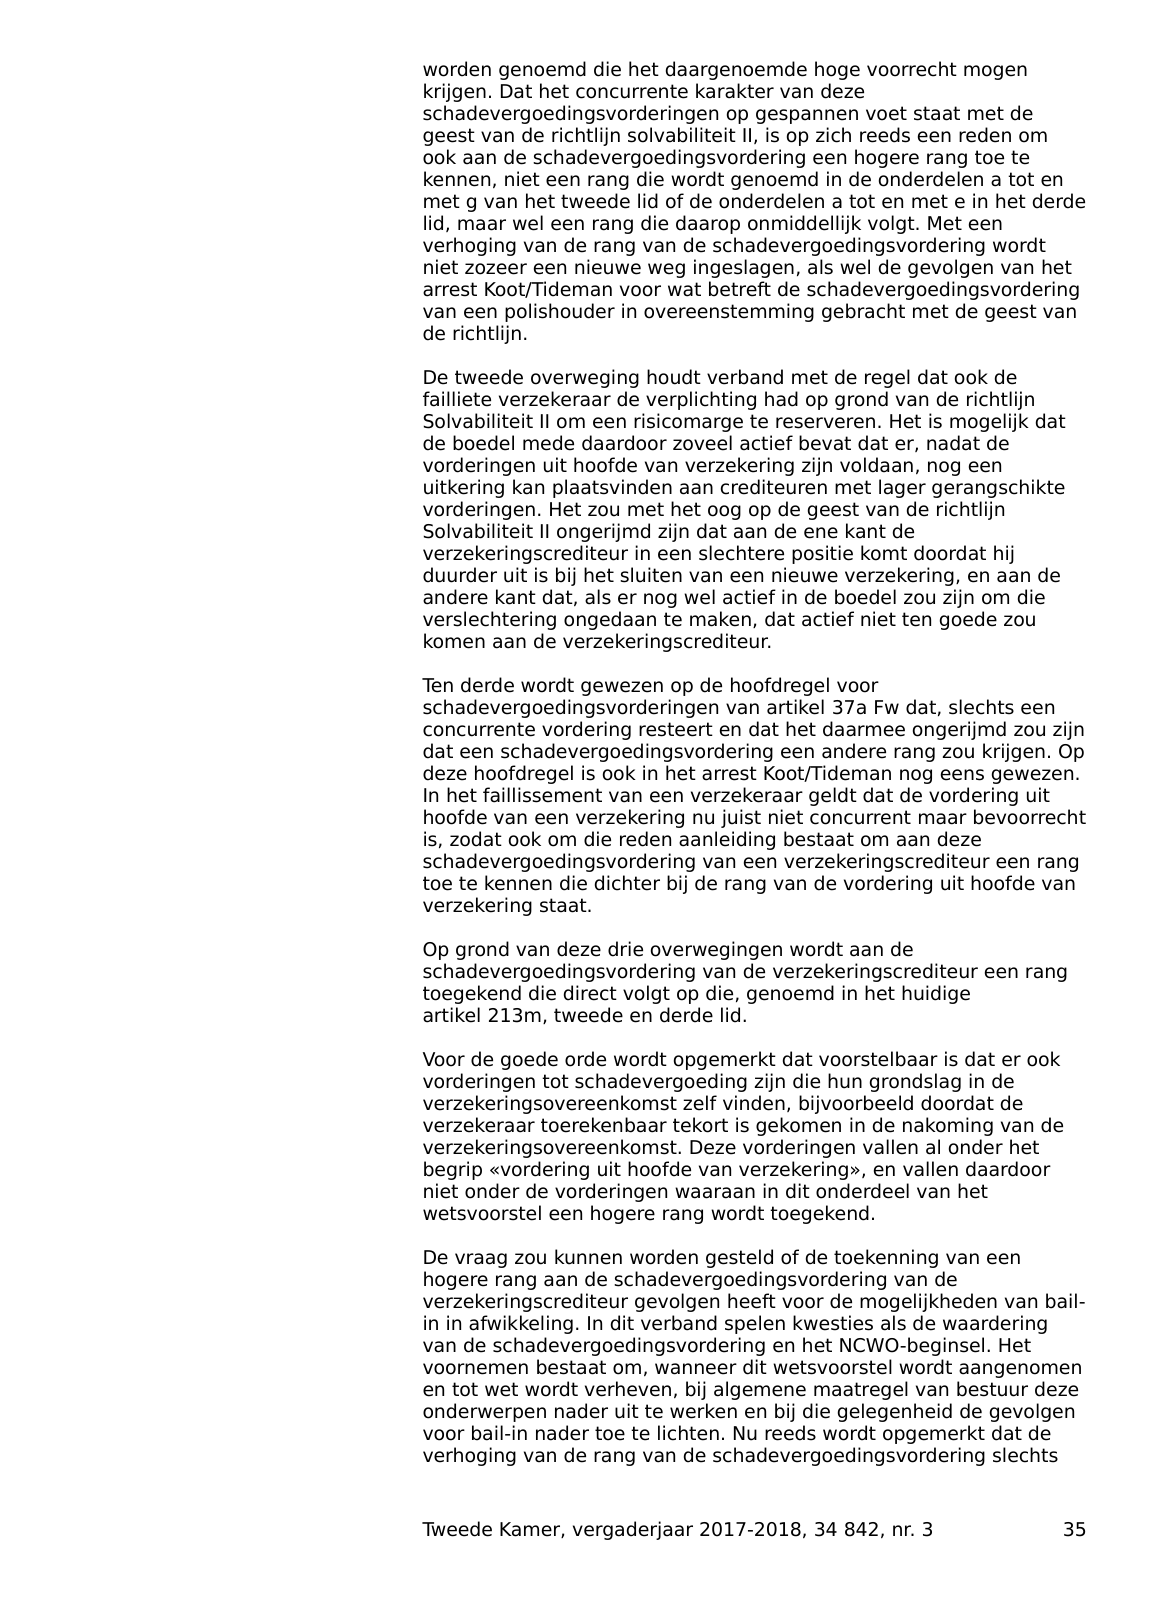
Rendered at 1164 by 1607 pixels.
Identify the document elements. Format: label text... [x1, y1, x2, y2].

text worden genoemd die het daargenoemde hoge voorrecht mogen krijgen. Dat het concurrente karakter van deze schadevergoedingsvorderingen op gespannen voet staat met de geest van de richtlijn solvabiliteit II, is op zich reeds een reden om ook aan de schadevergoedingsvordering een hogere rang toe te kennen, niet een rang die wordt genoemd in de onderdelen a tot en met g van het tweede lid of de onderdelen a tot en met e in het derde lid, maar wel een rang die daarop onmiddellijk volgt. Met een verhoging van de rang van de schadevergoedingsvordering wordt niet zozeer een nieuwe weg ingeslagen, als wel de gevolgen van het arrest Koot/Tideman voor wat betreft de schadevergoedingsvordering van een polishouder in overeenstemming gebracht met de geest van de richtlijn. [422, 59, 1087, 345]
text Op grond van deze drie overwegingen wordt aan de schadevergoedingsvordering van de verzekeringscrediteur een rang toegekend die direct volgt op die, genoemd in het huidige artikel 213m, tweede en derde lid. [422, 939, 1087, 1027]
text Ten derde wordt gewezen op de hoofdregel voor schadevergoedingsvorderingen van artikel 37a Fw dat, slechts een concurrente vordering resteert en dat het daarmee ongerijmd zou zijn dat een schadevergoedingsvordering een andere rang zou krijgen. Op deze hoofdregel is ook in het arrest Koot/Tideman nog eens gewezen. In het faillissement van een verzekeraar geldt dat de vordering uit hoofde van een verzekering nu juist niet concurrent maar bevoorrecht is, zodat ook om die reden aanleiding bestaat om aan deze schadevergoedingsvordering van een verzekeringscrediteur een rang toe te kennen die dichter bij de rang van de vordering uit hoofde van verzekering staat. [422, 675, 1087, 917]
text De vraag zou kunnen worden gesteld of de toekenning van een hogere rang aan de schadevergoedingsvordering van de verzekeringscrediteur gevolgen heeft voor de mogelijkheden van bail-in in afwikkeling. In dit verband spelen kwesties als de waardering van de schadevergoedingsvordering en het NCWO-beginsel. Het voornemen bestaat om, wanneer dit wetsvoorstel wordt aangenomen en tot wet wordt verheven, bij algemene maatregel van bestuur deze onderwerpen nader uit te werken en bij die gelegenheid de gevolgen voor bail-in nader toe te lichten. Nu reeds wordt opgemerkt dat de verhoging van de rang van de schadevergoedingsvordering slechts [422, 1247, 1087, 1467]
text Voor de goede orde wordt opgemerkt dat voorstelbaar is dat er ook vorderingen tot schadevergoeding zijn die hun grondslag in de verzekeringsovereenkomst zelf vinden, bijvoorbeeld doordat de verzekeraar toerekenbaar tekort is gekomen in de nakoming van de verzekeringsovereenkomst. Deze vorderingen vallen al onder het begrip «vordering uit hoofde van verzekering», en vallen daardoor niet onder de vorderingen waaraan in dit onderdeel van het wetsvoorstel een hogere rang wordt toegekend. [422, 1049, 1087, 1225]
text De tweede overweging houdt verband met de regel dat ook de failliete verzekeraar de verplichting had op grond van de richtlijn Solvabiliteit II om een risicomarge te reserveren. Het is mogelijk dat de boedel mede daardoor zoveel actief bevat dat er, nadat de vorderingen uit hoofde van verzekering zijn voldaan, nog een uitkering kan plaatsvinden aan crediteuren met lager gerangschikte vorderingen. Het zou met het oog op de geest van de richtlijn Solvabiliteit II ongerijmd zijn dat aan de ene kant de verzekeringscrediteur in een slechtere positie komt doordat hij duurder uit is bij het sluiten van een nieuwe verzekering, en aan de andere kant dat, als er nog wel actief in de boedel zou zijn om die verslechtering ongedaan te maken, dat actief niet ten goede zou komen aan de verzekeringscrediteur. [422, 367, 1087, 653]
